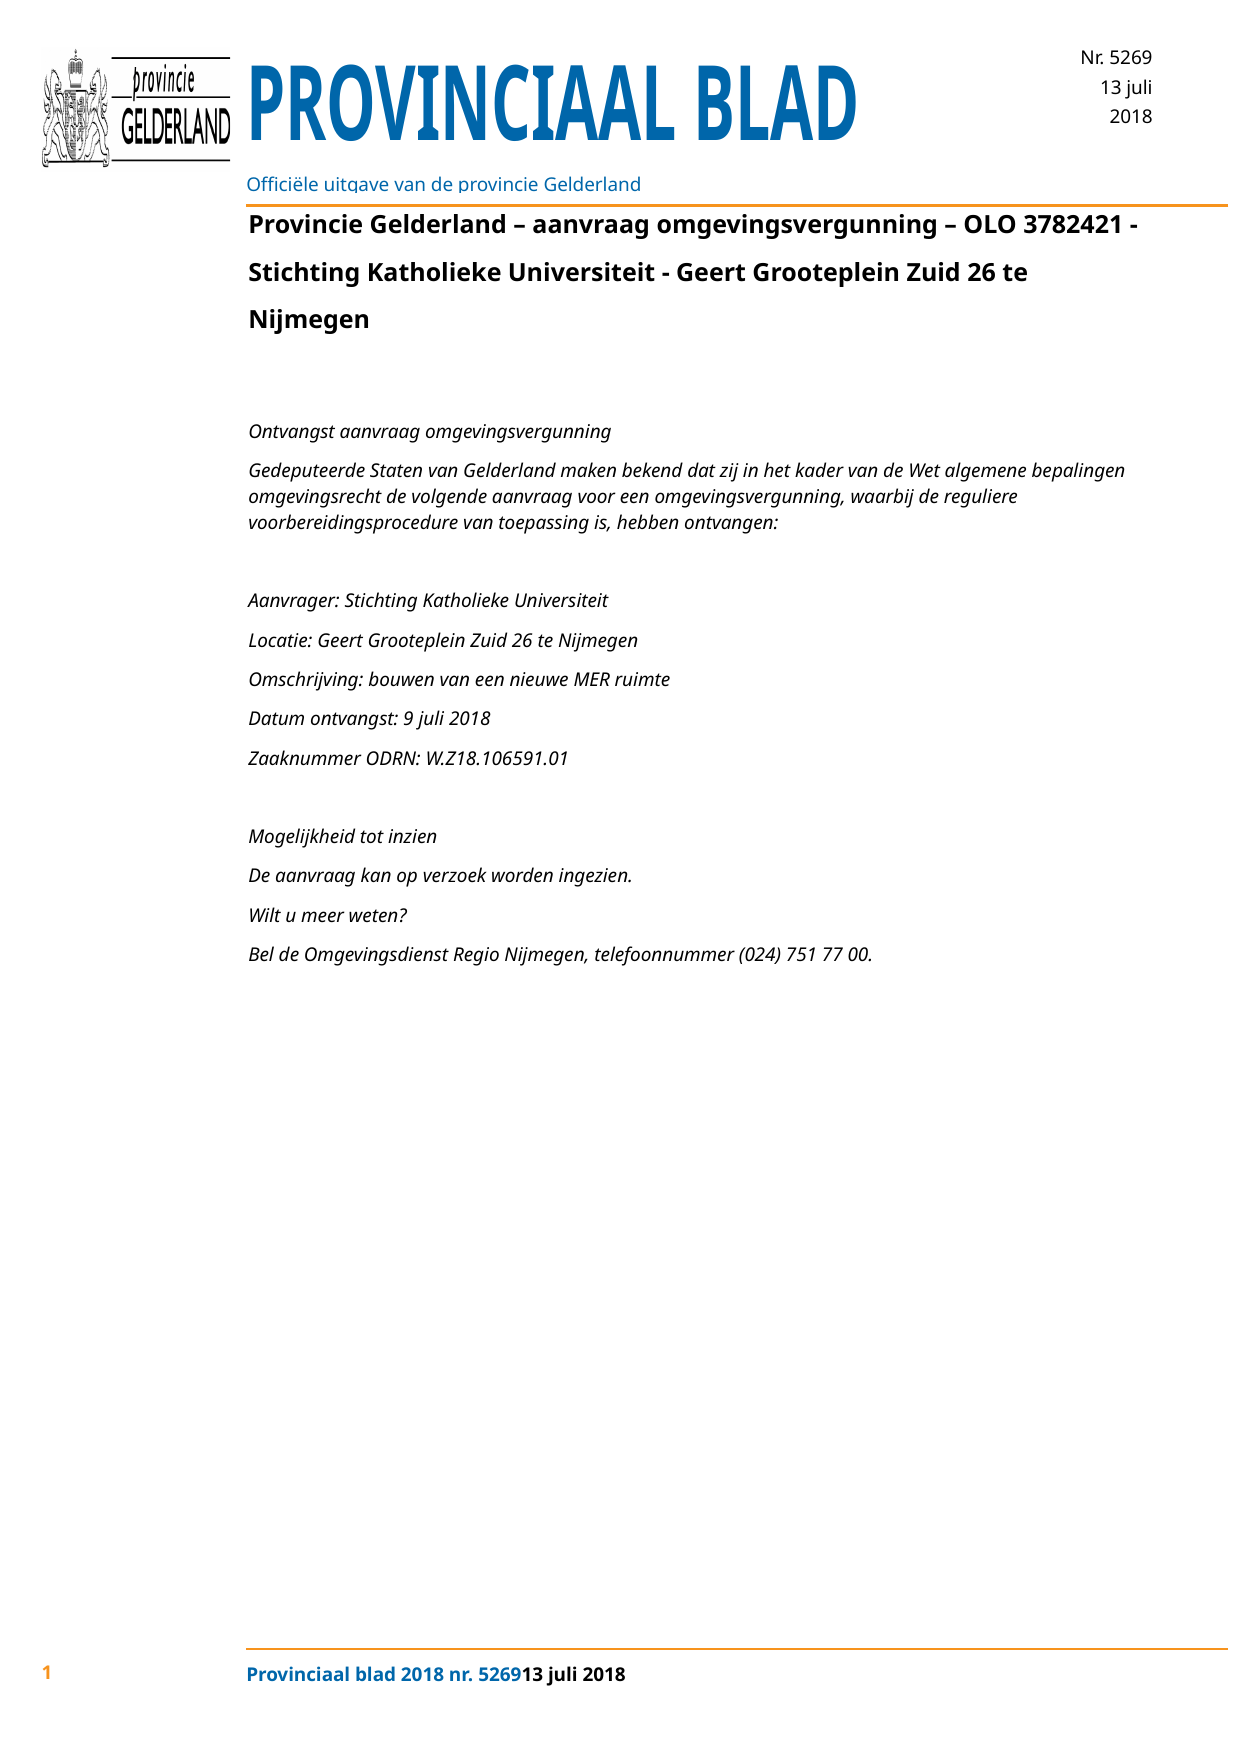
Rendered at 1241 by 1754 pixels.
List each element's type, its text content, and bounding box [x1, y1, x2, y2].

text Gedeputeerde Staten van Gelderland maken bekend dat zij in het kader van de Wet algemene bepalingen omgevingsrecht de volgende aanvraag voor een omgevingsvergunning, waarbij de reguliere voorbereidingsprocedure van toepassing is, hebben ontvangen: [248, 458, 1152, 535]
text Zaaknummer ODRN: W.Z18.106591.01 [248, 745, 1152, 770]
text Datum ontvangst: 9 juli 2018 [248, 705, 1152, 731]
text Omschrijving: bouwen van een nieuwe MER ruimte [248, 666, 1152, 692]
text Wilt u meer weten? [248, 902, 1152, 927]
text Ontvangst aanvraag omgevingsvergunning [248, 418, 1152, 444]
picture [41, 47, 231, 172]
text Locatie: Geert Grooteplein Zuid 26 te Nijmegen [248, 627, 1152, 653]
text Provincie Gelderland – aanvraag omgevingsvergunning – OLO 3782421 - Stichting Katholieke Universiteit - Geert Grooteplein Zuid 26 te Nijmegen [248, 207, 1152, 336]
text De aanvraag kan op verzoek worden ingezien. [248, 862, 1152, 888]
text Bel de Omgevingsdienst Regio Nijmegen, telefoonnummer (024) 751 77 00. [248, 941, 1152, 967]
text Aanvrager: Stichting Katholieke Universiteit [248, 588, 1152, 613]
text Mogelijkheid tot inzien [248, 823, 1152, 849]
